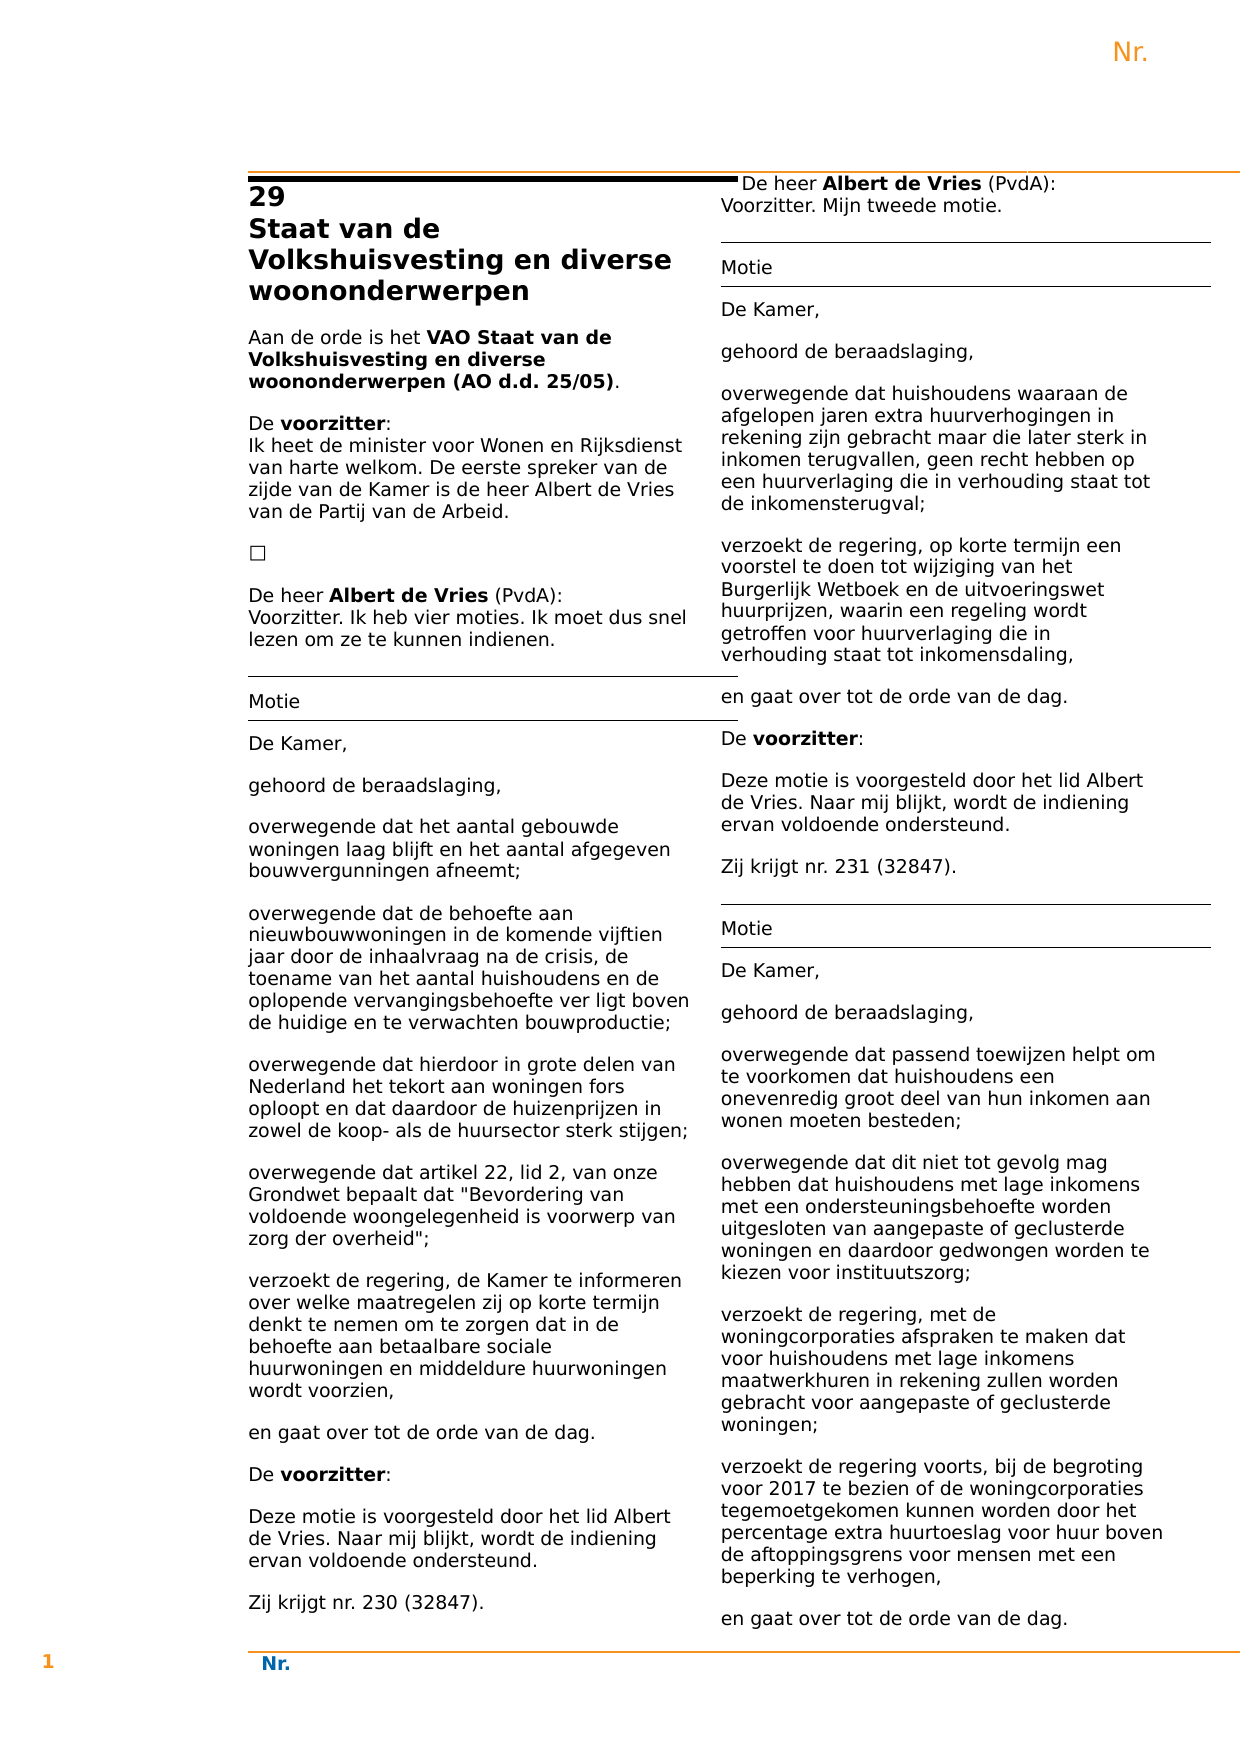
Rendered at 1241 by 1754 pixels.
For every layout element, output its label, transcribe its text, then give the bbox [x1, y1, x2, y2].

text Motie [721, 257, 1163, 279]
text overwegende dat artikel 22, lid 2, van onze Grondwet bepaalt dat "Bevordering van voldoende woongelegenheid is voorwerp van zorg der overheid"; [248, 1162, 691, 1250]
text overwegende dat hierdoor in grote delen van Nederland het tekort aan woningen fors oploopt en dat daardoor de huizenprijzen in zowel de koop- als de huursector sterk stijgen; [248, 1054, 691, 1142]
text ⬜ [248, 543, 691, 565]
text en gaat over tot de orde van de dag. [248, 1422, 691, 1444]
text De heer Albert de Vries (PvdA): [248, 585, 691, 607]
text De voorzitter: [248, 413, 691, 435]
text Motie [248, 691, 691, 712]
text Voorzitter. Mijn tweede motie. [721, 195, 1163, 217]
text Motie [721, 918, 1163, 940]
text Deze motie is voorgesteld door het lid Albert de Vries. Naar mij blijkt, wordt de indiening ervan voldoende ondersteund. [721, 770, 1163, 836]
text overwegende dat het aantal gebouwde woningen laag blijft en het aantal afgegeven bouwvergunningen afneemt; [248, 816, 691, 882]
text De Kamer, [248, 732, 691, 754]
text overwegende dat de behoefte aan nieuwbouwwoningen in de komende vijftien jaar door de inhaalvraag na de crisis, de toename van het aantal huishoudens en de oplopende vervangingsbehoefte ver ligt boven de huidige en te verwachten bouwproductie; [248, 902, 691, 1034]
text en gaat over tot de orde van de dag. [721, 686, 1163, 708]
text Deze motie is voorgesteld door het lid Albert de Vries. Naar mij blijkt, wordt de indiening ervan voldoende ondersteund. [248, 1506, 691, 1572]
text overwegende dat huishoudens waaraan de afgelopen jaren extra huurverhogingen in rekening zijn gebracht maar die later sterk in inkomen terugvallen, geen recht hebben op een huurverlaging die in verhouding staat tot de inkomensterugval; [721, 383, 1163, 514]
text overwegende dat dit niet tot gevolg mag hebben dat huishoudens met lage inkomens met een ondersteuningsbehoefte worden uitgesloten van aangepaste of geclusterde woningen en daardoor gedwongen worden te kiezen voor instituutszorg; [721, 1152, 1163, 1284]
text De Kamer, [721, 960, 1163, 982]
text overwegende dat passend toewijzen helpt om te voorkomen dat huishoudens een onevenredig groot deel van hun inkomen aan wonen moeten besteden; [721, 1044, 1163, 1132]
text De heer Albert de Vries (PvdA): [721, 173, 1163, 195]
text verzoekt de regering, op korte termijn een voorstel te doen tot wijziging van het Burgerlijk Wetboek en de uitvoeringswet huurprijzen, waarin een regeling wordt getroffen voor huurverlaging die in verhouding staat tot inkomensdaling, [721, 534, 1163, 666]
text verzoekt de regering voorts, bij de begroting voor 2017 te bezien of de woningcorporaties tegemoetgekomen kunnen worden door het percentage extra huurtoeslag voor huur boven de aftoppingsgrens voor mensen met een beperking te verhogen, [721, 1456, 1163, 1588]
text De voorzitter: [248, 1464, 691, 1486]
text De Kamer, [721, 299, 1163, 321]
text Zij krijgt nr. 230 (32847). [248, 1592, 691, 1614]
title 29 Staat van de Volkshuisvesting en diverse woononderwerpen [248, 182, 691, 307]
text Zij krijgt nr. 231 (32847). [721, 856, 1163, 878]
text Aan de orde is het VAO Staat van de Volkshuisvesting en diverse woononderwerpen (AO d.d. 25/05). [248, 327, 691, 393]
text Voorzitter. Ik heb vier moties. Ik moet dus snel lezen om ze te kunnen indienen. [248, 607, 691, 651]
text gehoord de beraadslaging, [248, 774, 691, 796]
text verzoekt de regering, met de woningcorporaties afspraken te maken dat voor huishoudens met lage inkomens maatwerkhuren in rekening zullen worden gebracht voor aangepaste of geclusterde woningen; [721, 1304, 1163, 1436]
text gehoord de beraadslaging, [721, 341, 1163, 363]
text gehoord de beraadslaging, [721, 1002, 1163, 1024]
text verzoekt de regering, de Kamer te informeren over welke maatregelen zij op korte termijn denkt te nemen om te zorgen dat in de behoefte aan betaalbare sociale huurwoningen en middeldure huurwoningen wordt voorzien, [248, 1270, 691, 1402]
text De voorzitter: [721, 728, 1163, 750]
text Ik heet de minister voor Wonen en Rijksdienst van harte welkom. De eerste spreker van de zijde van de Kamer is de heer Albert de Vries van de Partij van de Arbeid. [248, 435, 691, 523]
text en gaat over tot de orde van de dag. [721, 1608, 1163, 1629]
